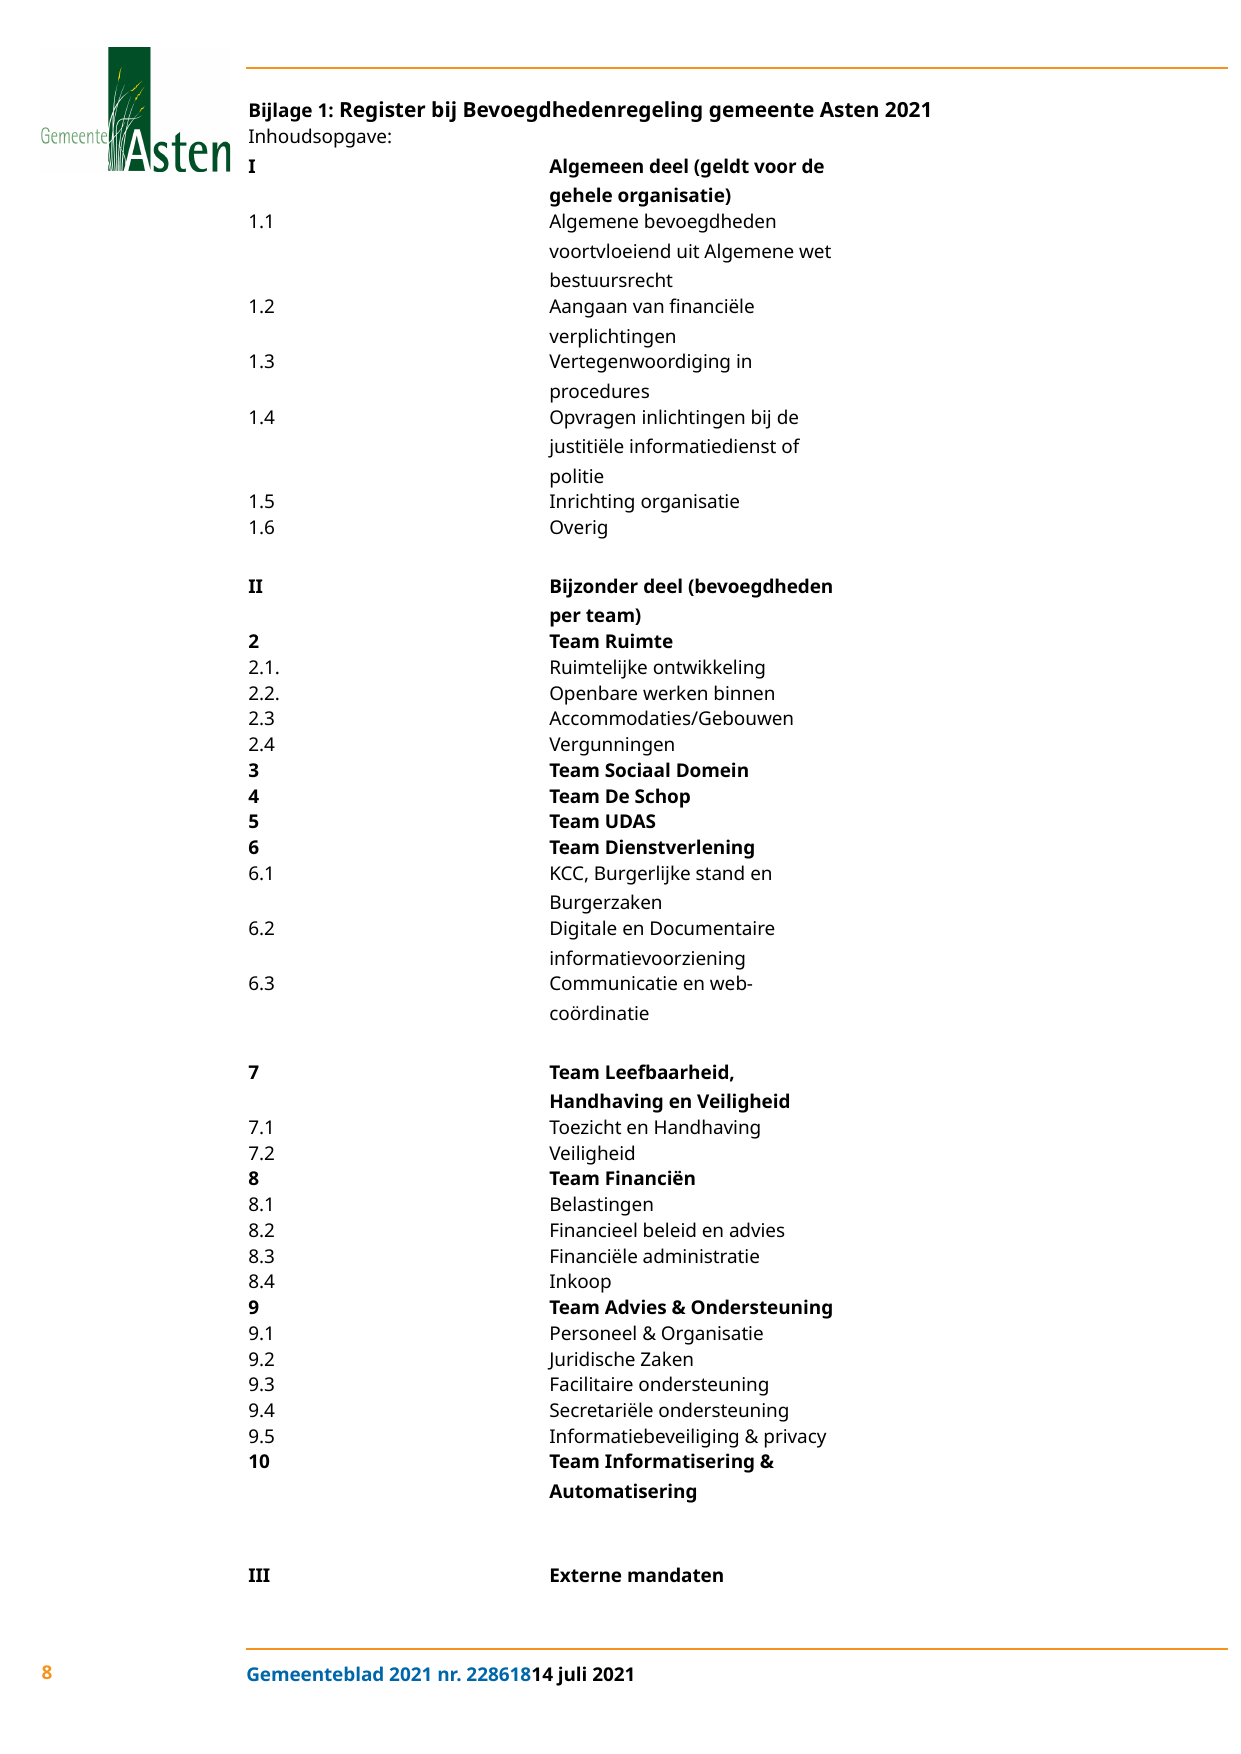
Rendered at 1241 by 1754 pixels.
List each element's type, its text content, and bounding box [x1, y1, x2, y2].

table_cell [850, 1449, 1152, 1504]
table_cell [248, 1504, 549, 1530]
table_header Bijzonder deel (bevoegdheden per team) [549, 573, 850, 628]
table_cell [850, 1269, 1152, 1294]
table_cell Inkoop [549, 1269, 850, 1294]
table_cell KCC, Burgerlijke stand en Burgerzaken [549, 860, 850, 915]
table_cell [850, 783, 1152, 808]
table_cell 10 [248, 1449, 549, 1504]
table_cell 1.3 [248, 349, 549, 404]
table_cell [850, 1504, 1152, 1530]
table_cell Secretariële ondersteuning [549, 1397, 850, 1423]
table_cell 5 [248, 809, 549, 834]
table_cell Overig [549, 515, 850, 540]
table_cell Belastingen [549, 1191, 850, 1217]
table_cell Team Sociaal Domein [549, 757, 850, 783]
table_cell 9.5 [248, 1423, 549, 1449]
table_cell Team UDAS [549, 809, 850, 834]
table_cell Accommodaties/Gebouwen [549, 706, 850, 731]
table_cell 6.3 [248, 971, 549, 1026]
text Bijlage 1: Register bij Bevoegdhedenregeling gemeente Asten 2021 [248, 95, 1152, 123]
table_cell [850, 1346, 1152, 1371]
table_cell 9 [248, 1294, 549, 1320]
table_cell Aangaan van financiële verplichtingen [549, 293, 850, 348]
table_header Algemeen deel (geldt voor de gehele organisatie) [549, 153, 850, 208]
table_cell 2 [248, 629, 549, 654]
table_cell 2.1. [248, 654, 549, 680]
table_cell [850, 1217, 1152, 1243]
table_cell [850, 731, 1152, 757]
table_cell [850, 1371, 1152, 1397]
table_cell Toezicht en Handhaving [549, 1114, 850, 1140]
table_cell Personeel & Organisatie [549, 1320, 850, 1346]
table_cell Digitale en Documentaire informatievoorziening [549, 915, 850, 971]
table_cell 8.2 [248, 1217, 549, 1243]
table_cell [850, 1320, 1152, 1346]
table_cell 8.4 [248, 1269, 549, 1294]
table_cell 1.1 [248, 208, 549, 293]
table_cell [850, 208, 1152, 293]
table_cell Team De Schop [549, 783, 850, 808]
table_cell 1.4 [248, 404, 549, 489]
table_cell Financieel beleid en advies [549, 1217, 850, 1243]
text Inhoudsopgave: [248, 123, 1152, 149]
table_header [850, 573, 1152, 628]
table_cell 2.3 [248, 706, 549, 731]
table_cell 8.1 [248, 1191, 549, 1217]
table_cell Veiligheid [549, 1140, 850, 1166]
table_cell Vertegenwoordiging in procedures [549, 349, 850, 404]
table_header III [248, 1563, 549, 1588]
table_cell [850, 834, 1152, 860]
table_cell Ruimtelijke ontwikkeling [549, 654, 850, 680]
table_cell Openbare werken binnen [549, 680, 850, 706]
table_header [850, 1059, 1152, 1114]
table_cell 1.5 [248, 489, 549, 514]
table_cell [850, 809, 1152, 834]
table_cell [850, 1114, 1152, 1140]
table_cell [850, 1294, 1152, 1320]
table_cell [850, 757, 1152, 783]
table_cell Informatiebeveiliging & privacy [549, 1423, 850, 1449]
table_cell 9.1 [248, 1320, 549, 1346]
table_cell [850, 1166, 1152, 1191]
table_cell Juridische Zaken [549, 1346, 850, 1371]
table_cell Financiële administratie [549, 1243, 850, 1268]
table_cell Algemene bevoegdheden voortvloeiend uit Algemene wet bestuursrecht [549, 208, 850, 293]
table_cell Opvragen inlichtingen bij de justitiële informatiedienst of politie [549, 404, 850, 489]
table_cell [850, 629, 1152, 654]
table_cell Team Financiën [549, 1166, 850, 1191]
table_cell Communicatie en web-coördinatie [549, 971, 850, 1026]
table_cell [850, 860, 1152, 915]
table_cell [850, 293, 1152, 348]
table_header II [248, 573, 549, 628]
table_header [850, 153, 1152, 208]
table_cell [850, 1243, 1152, 1268]
table_cell 1.6 [248, 515, 549, 540]
table_cell 9.3 [248, 1371, 549, 1397]
table_cell [850, 1423, 1152, 1449]
table_cell Team Dienstverlening [549, 834, 850, 860]
picture [41, 47, 231, 172]
table_cell 2.4 [248, 731, 549, 757]
table_cell 2.2. [248, 680, 549, 706]
table_cell 8 [248, 1166, 549, 1191]
table_cell [850, 1191, 1152, 1217]
table_cell 6 [248, 834, 549, 860]
table_cell [850, 1397, 1152, 1423]
table_cell [850, 1140, 1152, 1166]
table_cell [850, 680, 1152, 706]
table_cell 7.2 [248, 1140, 549, 1166]
table_cell Team Informatisering & Automatisering [549, 1449, 850, 1504]
table_cell [850, 404, 1152, 489]
table_header I [248, 153, 549, 208]
table_cell [850, 515, 1152, 540]
table_header [850, 1563, 1152, 1588]
table_cell 6.1 [248, 860, 549, 915]
table_cell 3 [248, 757, 549, 783]
table_cell [850, 706, 1152, 731]
table_cell Inrichting organisatie [549, 489, 850, 514]
table_cell 4 [248, 783, 549, 808]
table_cell 6.2 [248, 915, 549, 971]
table_cell [850, 349, 1152, 404]
table_cell Facilitaire ondersteuning [549, 1371, 850, 1397]
table_cell Vergunningen [549, 731, 850, 757]
table_cell 9.2 [248, 1346, 549, 1371]
table_cell 1.2 [248, 293, 549, 348]
table_cell [549, 1504, 850, 1530]
table_header Externe mandaten [549, 1563, 850, 1588]
table_cell [850, 971, 1152, 1026]
table_cell Team Ruimte [549, 629, 850, 654]
table_cell 8.3 [248, 1243, 549, 1268]
table_cell [850, 915, 1152, 971]
table_cell [850, 654, 1152, 680]
table_cell 7.1 [248, 1114, 549, 1140]
table_cell Team Advies & Ondersteuning [549, 1294, 850, 1320]
table_cell 9.4 [248, 1397, 549, 1423]
table_header Team Leefbaarheid, Handhaving en Veiligheid [549, 1059, 850, 1114]
table_cell [850, 489, 1152, 514]
table_header 7 [248, 1059, 549, 1114]
